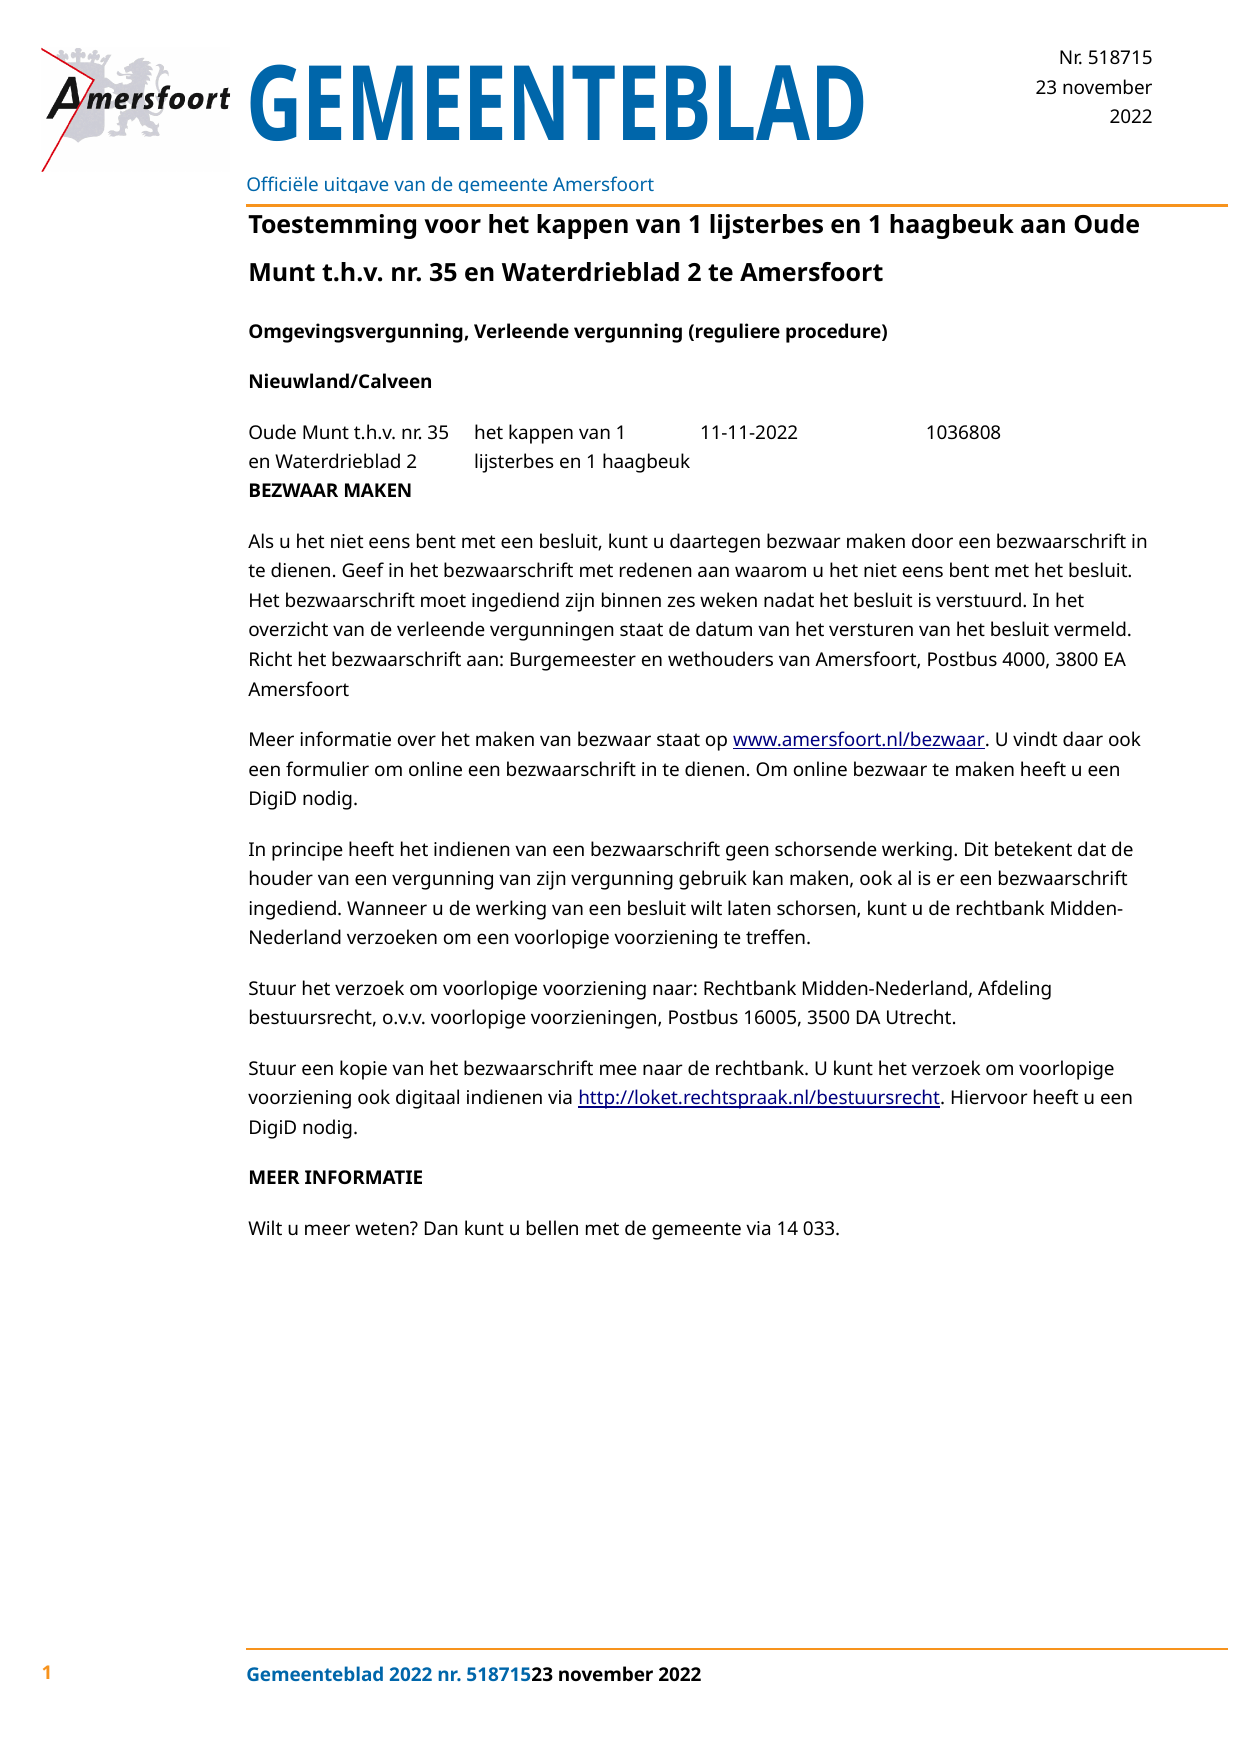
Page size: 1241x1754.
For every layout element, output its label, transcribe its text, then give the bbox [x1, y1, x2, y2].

table_header 1036808 [926, 419, 1152, 474]
text In principe heeft het indienen van een bezwaarschrift geen schorsende werking. Dit betekent dat de houder van een vergunning van zijn vergunning gebruik kan maken, ook al is er een bezwaarschrift ingediend. Wanneer u de werking van een besluit wilt laten schorsen, kunt u de rechtbank Midden-Nederland verzoeken om een voorlopige voorziening te treffen. [248, 836, 1152, 950]
text MEER INFORMATIE [248, 1164, 1152, 1190]
text Stuur het verzoek om voorlopige voorziening naar: Rechtbank Midden-Nederland, Afdeling bestuursrecht, o.v.v. voorlopige voorzieningen, Postbus 16005, 3500 DA Utrecht. [248, 975, 1152, 1030]
text Omgevingsvergunning, Verleende vergunning (reguliere procedure) [248, 318, 1152, 344]
text Nieuwland/Calveen [248, 368, 1152, 394]
table_header 11-11-2022 [700, 419, 926, 474]
text BEZWAAR MAKEN [248, 477, 1152, 503]
text Meer informatie over het maken van bezwaar staat op www.amersfoort.nl/bezwaar. U vindt daar ook een formulier om online een bezwaarschrift in te dienen. Om online bezwaar te maken heeft u een DigiD nodig. [248, 726, 1152, 811]
table_header Oude Munt t.h.v. nr. 35 en Waterdrieblad 2 [248, 419, 474, 474]
table_header het kappen van 1 lijsterbes en 1 haagbeuk [474, 419, 700, 474]
picture [41, 47, 231, 172]
text Stuur een kopie van het bezwaarschrift mee naar de rechtbank. U kunt het verzoek om voorlopige voorziening ook digitaal indienen via http://loket.rechtspraak.nl/bestuursrecht. Hiervoor heeft u een DigiD nodig. [248, 1055, 1152, 1140]
text Wilt u meer weten? Dan kunt u bellen met de gemeente via 14 033. [248, 1215, 1152, 1241]
text Als u het niet eens bent met een besluit, kunt u daartegen bezwaar maken door een bezwaarschrift in te dienen. Geef in het bezwaarschrift met redenen aan waarom u het niet eens bent met het besluit. Het bezwaarschrift moet ingediend zijn binnen zes weken nadat het besluit is verstuurd. In het overzicht van de verleende vergunningen staat de datum van het versturen van het besluit vermeld. Richt het bezwaarschrift aan: Burgemeester en wethouders van Amersfoort, Postbus 4000, 3800 EA Amersfoort [248, 528, 1152, 701]
text Toestemming voor het kappen van 1 lijsterbes en 1 haagbeuk aan Oude Munt t.h.v. nr. 35 en Waterdrieblad 2 te Amersfoort [248, 207, 1152, 288]
